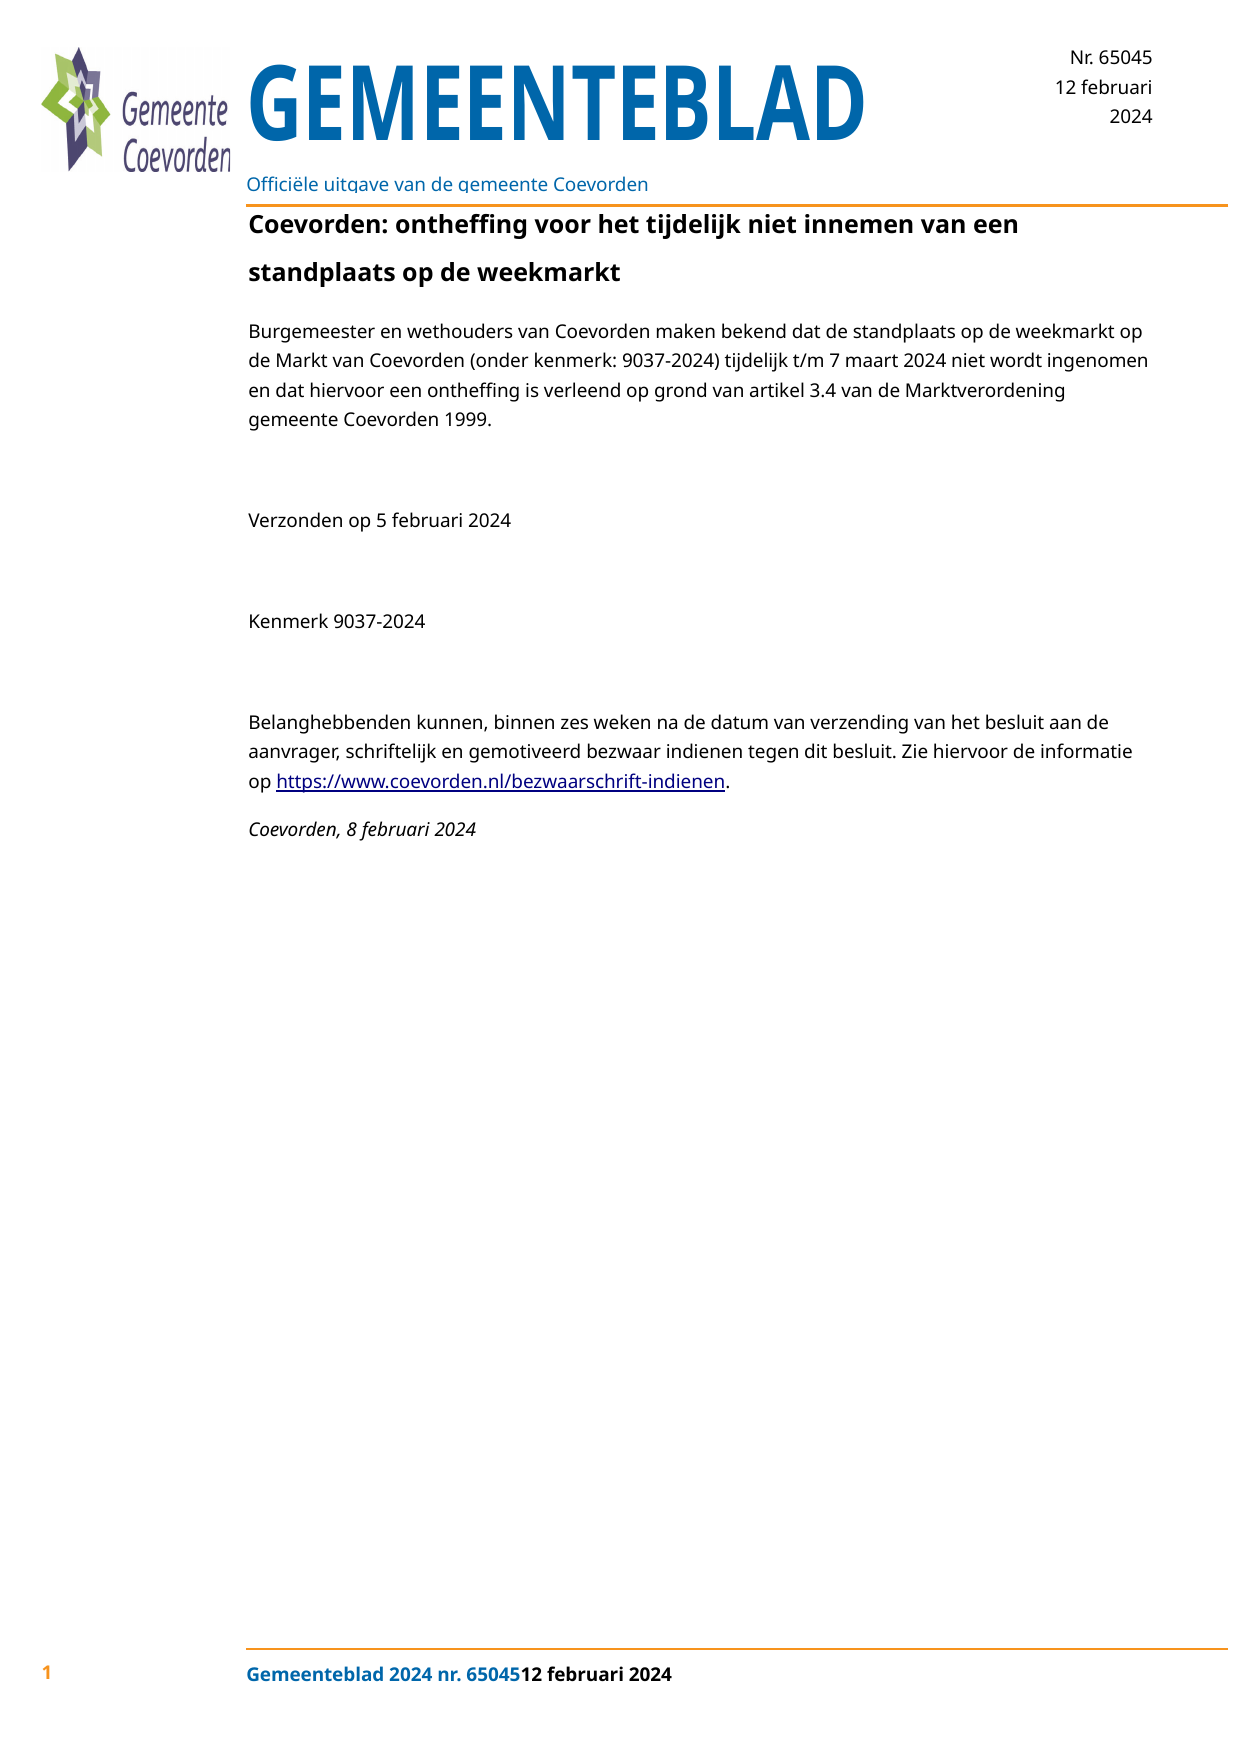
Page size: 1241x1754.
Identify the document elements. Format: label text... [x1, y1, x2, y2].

picture [41, 47, 231, 172]
text Burgemeester en wethouders van Coevorden maken bekend dat de standplaats op de weekmarkt op de Markt van Coevorden (onder kenmerk: 9037-2024) tijdelijk t/m 7 maart 2024 niet wordt ingenomen en dat hiervoor een ontheffing is verleend op grond van artikel 3.4 van de Marktverordening gemeente Coevorden 1999. [248, 318, 1152, 432]
text Kenmerk 9037-2024 [248, 608, 1152, 634]
text Coevorden, 8 februari 2024 [248, 816, 1152, 842]
text Verzonden op 5 februari 2024 [248, 507, 1152, 533]
text Coevorden: ontheffing voor het tijdelijk niet innemen van een standplaats op de weekmarkt [248, 207, 1152, 288]
text Belanghebbenden kunnen, binnen zes weken na de datum van verzending van het besluit aan de aanvrager, schriftelijk en gemotiveerd bezwaar indienen tegen dit besluit. Zie hiervoor de informatie op https://www.coevorden.nl/bezwaarschrift-indienen. [248, 709, 1152, 794]
